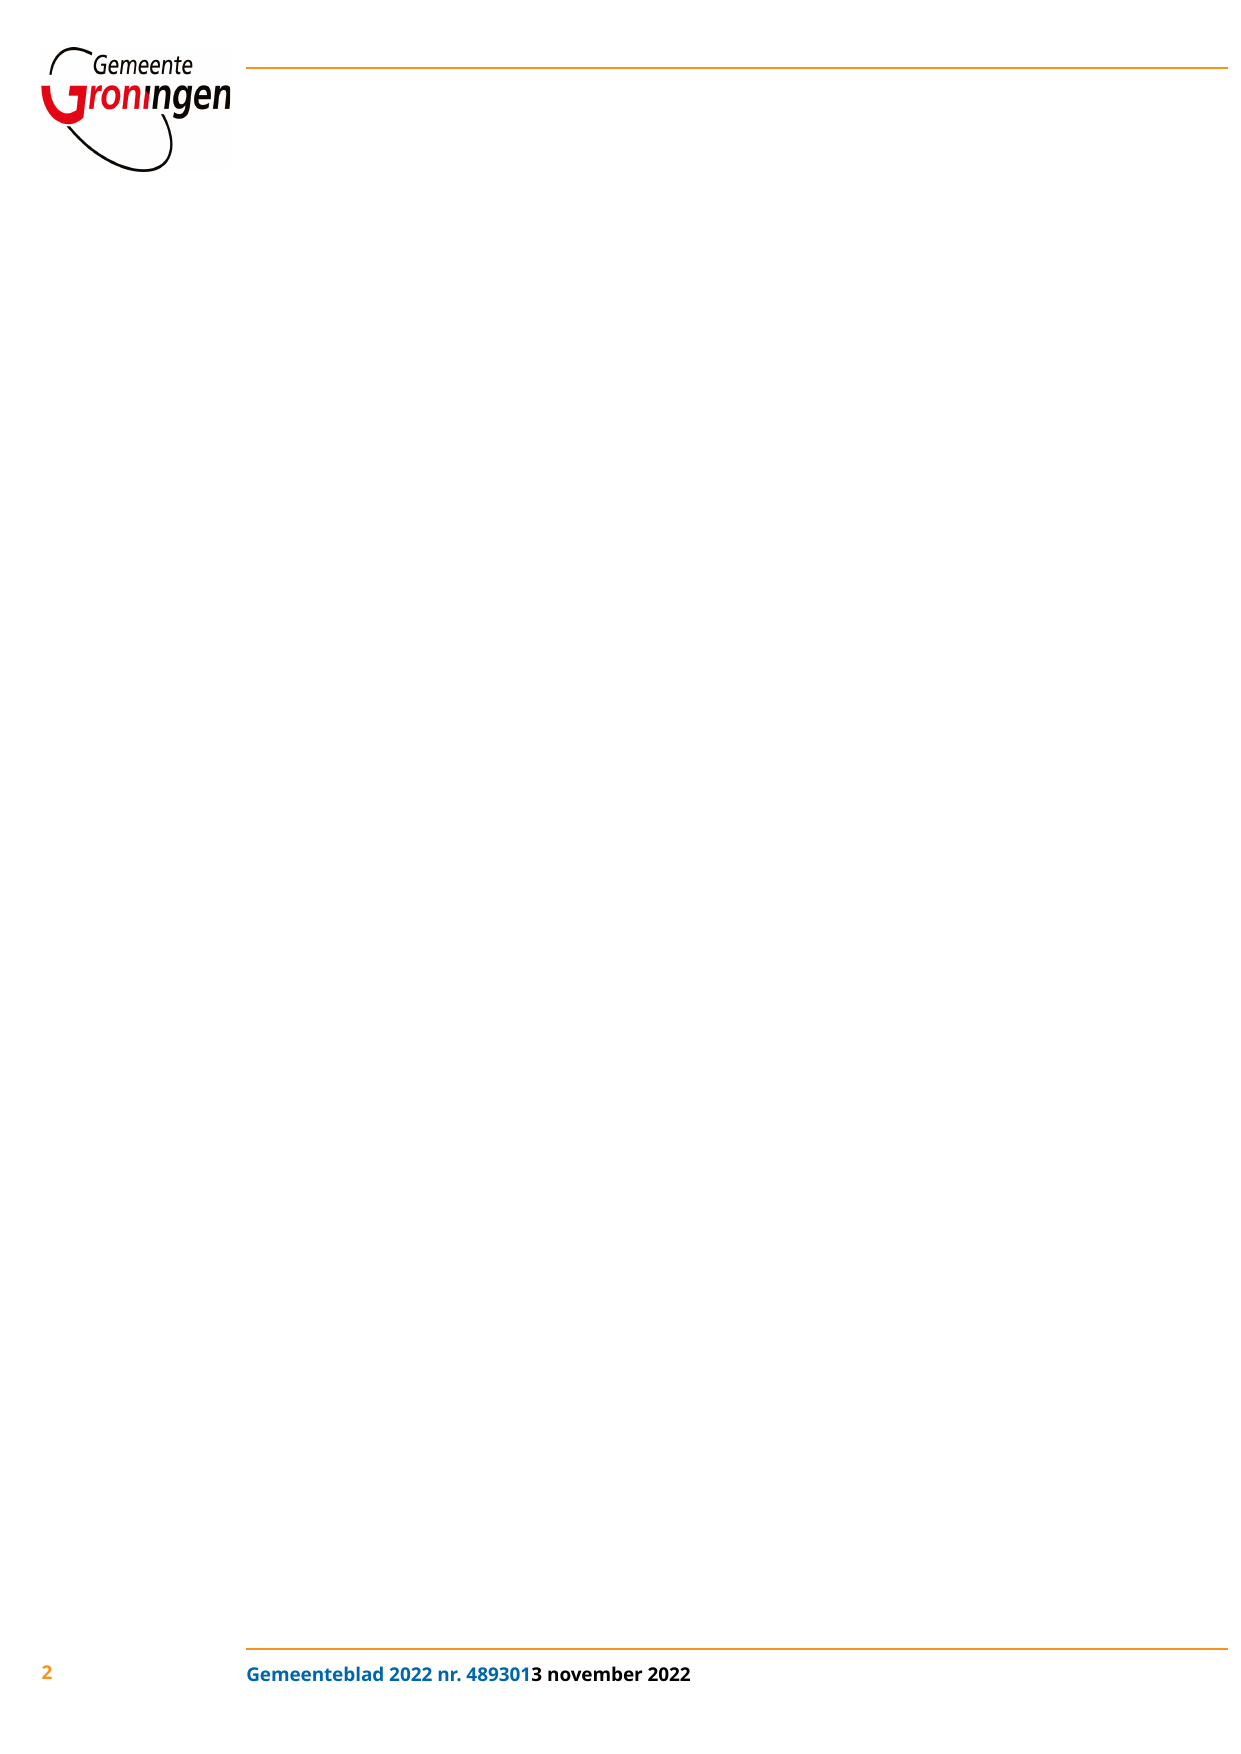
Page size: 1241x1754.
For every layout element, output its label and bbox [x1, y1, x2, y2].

picture [41, 47, 231, 172]
